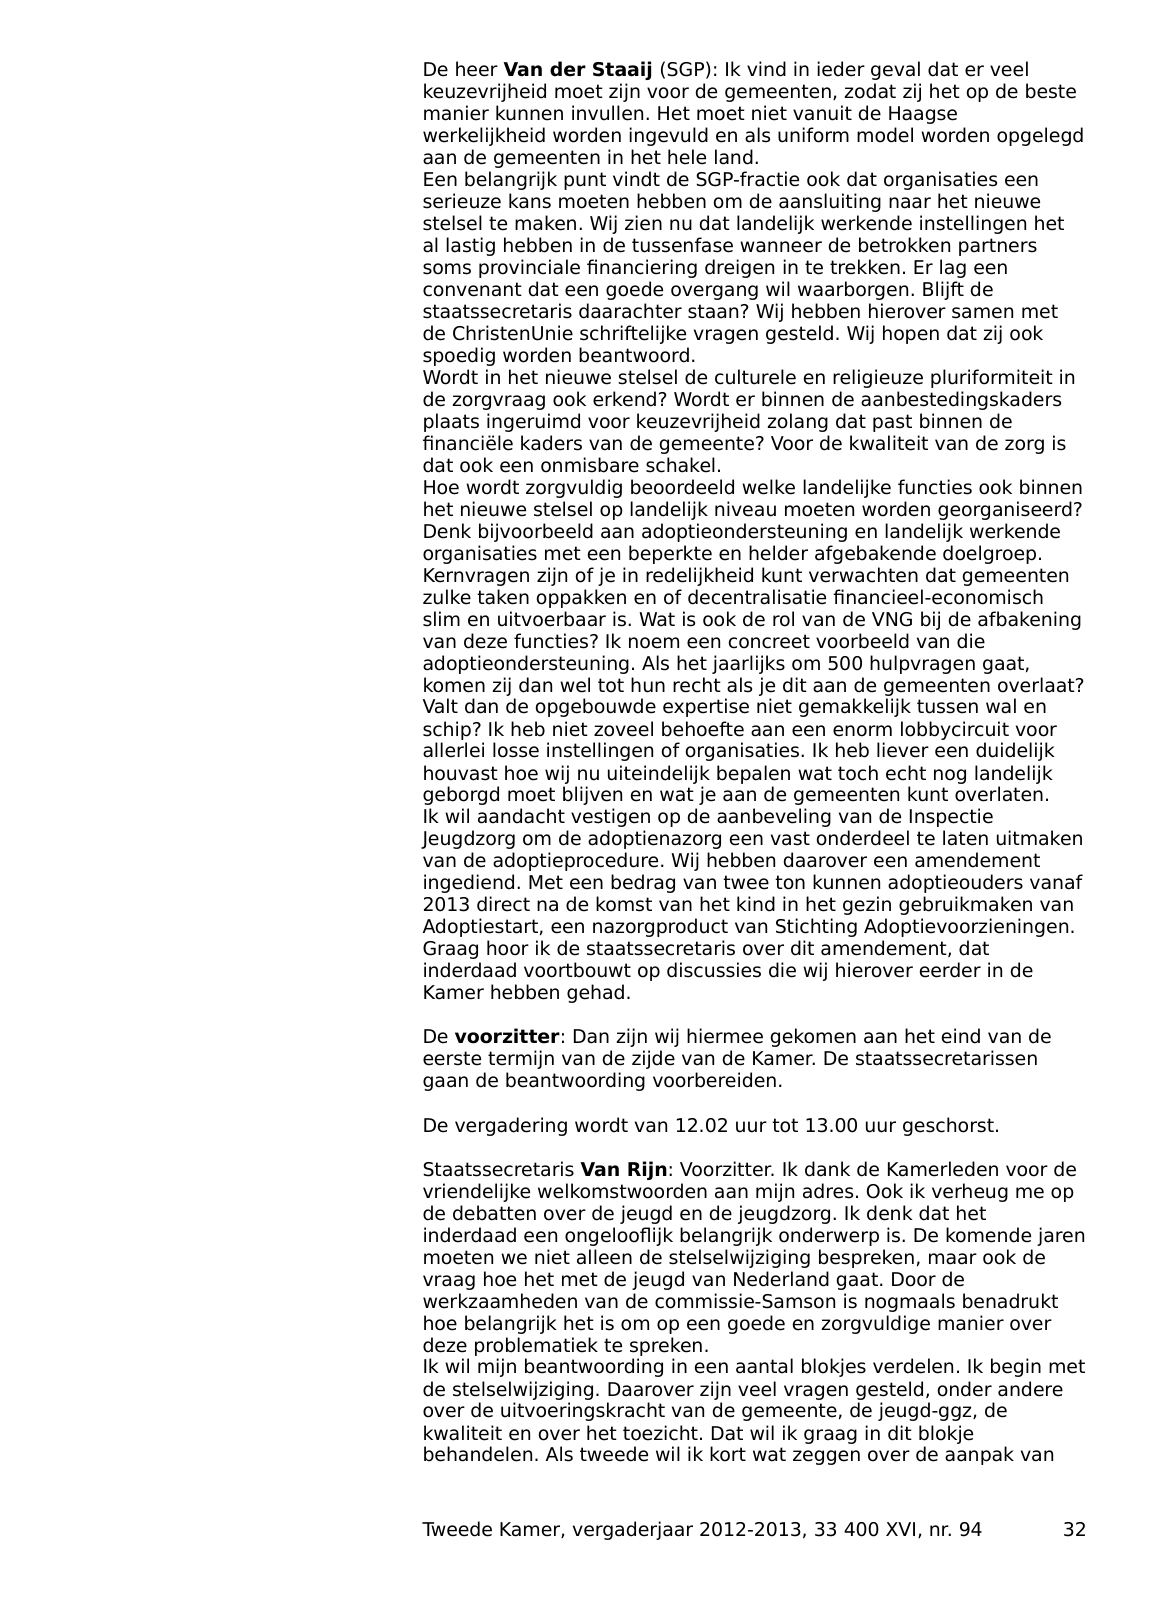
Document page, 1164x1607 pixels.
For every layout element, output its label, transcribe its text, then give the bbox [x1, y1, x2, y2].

text De voorzitter: Dan zijn wij hiermee gekomen aan het eind van de eerste termijn van de zijde van de Kamer. De staatssecretarissen gaan de beantwoording voorbereiden. [422, 1026, 1087, 1092]
text De vergadering wordt van 12.02 uur tot 13.00 uur geschorst. [422, 1114, 1087, 1136]
text Wordt in het nieuwe stelsel de culturele en religieuze pluriformiteit in de zorgvraag ook erkend? Wordt er binnen de aanbestedingskaders plaats ingeruimd voor keuzevrijheid zolang dat past binnen de financiële kaders van de gemeente? Voor de kwaliteit van de zorg is dat ook een onmisbare schakel. [422, 367, 1087, 477]
text Staatssecretaris Van Rijn: Voorzitter. Ik dank de Kamerleden voor de vriendelijke welkomstwoorden aan mijn adres. Ook ik verheug me op de debatten over de jeugd en de jeugdzorg. Ik denk dat het inderdaad een ongelooflijk belangrijk onderwerp is. De komende jaren moeten we niet alleen de stelselwijziging bespreken, maar ook de vraag hoe het met de jeugd van Nederland gaat. Door de werkzaamheden van de commissie-Samson is nogmaals benadrukt hoe belangrijk het is om op een goede en zorgvuldige manier over deze problematiek te spreken. [422, 1159, 1087, 1356]
text Ik wil mijn beantwoording in een aantal blokjes verdelen. Ik begin met de stelselwijziging. Daarover zijn veel vragen gesteld, onder andere over de uitvoeringskracht van de gemeente, de jeugd-ggz, de kwaliteit en over het toezicht. Dat wil ik graag in dit blokje behandelen. Als tweede wil ik kort wat zeggen over de aanpak van [422, 1356, 1087, 1466]
text Hoe wordt zorgvuldig beoordeeld welke landelijke functies ook binnen het nieuwe stelsel op landelijk niveau moeten worden georganiseerd? Denk bijvoorbeeld aan adoptieondersteuning en landelijk werkende organisaties met een beperkte en helder afgebakende doelgroep. Kernvragen zijn of je in redelijkheid kunt verwachten dat gemeenten zulke taken oppakken en of decentralisatie financieel-economisch slim en uitvoerbaar is. Wat is ook de rol van de VNG bij de afbakening van deze functies? Ik noem een concreet voorbeeld van die adoptieondersteuning. Als het jaarlijks om 500 hulpvragen gaat, komen zij dan wel tot hun recht als je dit aan de gemeenten overlaat? Valt dan de opgebouwde expertise niet gemakkelijk tussen wal en schip? Ik heb niet zoveel behoefte aan een enorm lobbycircuit voor allerlei losse instellingen of organisaties. Ik heb liever een duidelijk houvast hoe wij nu uiteindelijk bepalen wat toch echt nog landelijk geborgd moet blijven en wat je aan de gemeenten kunt overlaten. [422, 477, 1087, 806]
text Ik wil aandacht vestigen op de aanbeveling van de Inspectie Jeugdzorg om de adoptienazorg een vast onderdeel te laten uitmaken van de adoptieprocedure. Wij hebben daarover een amendement ingediend. Met een bedrag van twee ton kunnen adoptieouders vanaf 2013 direct na de komst van het kind in het gezin gebruikmaken van Adoptiestart, een nazorgproduct van Stichting Adoptievoorzieningen. Graag hoor ik de staatssecretaris over dit amendement, dat inderdaad voortbouwt op discussies die wij hierover eerder in de Kamer hebben gehad. [422, 806, 1087, 1004]
text Een belangrijk punt vindt de SGP-fractie ook dat organisaties een serieuze kans moeten hebben om de aansluiting naar het nieuwe stelsel te maken. Wij zien nu dat landelijk werkende instellingen het al lastig hebben in de tussenfase wanneer de betrokken partners soms provinciale financiering dreigen in te trekken. Er lag een convenant dat een goede overgang wil waarborgen. Blijft de staatssecretaris daarachter staan? Wij hebben hierover samen met de ChristenUnie schriftelijke vragen gesteld. Wij hopen dat zij ook spoedig worden beantwoord. [422, 169, 1087, 367]
text De heer Van der Staaij (SGP): Ik vind in ieder geval dat er veel keuzevrijheid moet zijn voor de gemeenten, zodat zij het op de beste manier kunnen invullen. Het moet niet vanuit de Haagse werkelijkheid worden ingevuld en als uniform model worden opgelegd aan de gemeenten in het hele land. [422, 59, 1087, 169]
